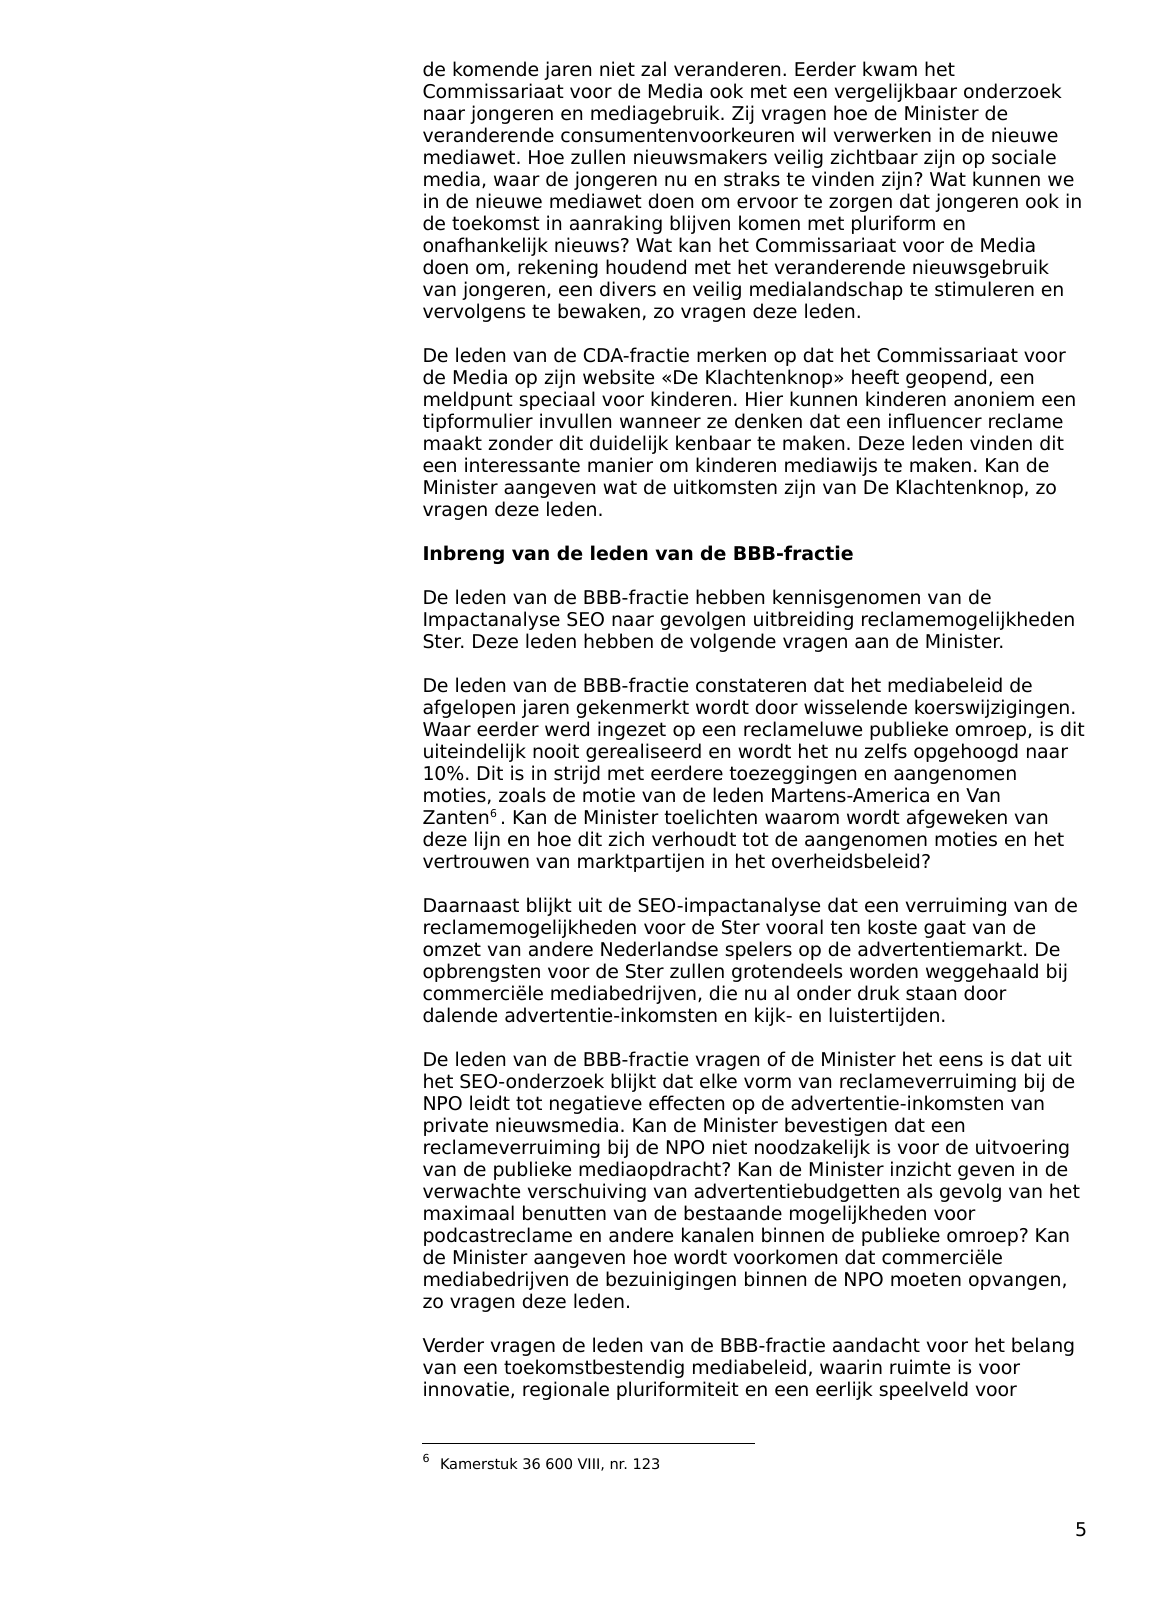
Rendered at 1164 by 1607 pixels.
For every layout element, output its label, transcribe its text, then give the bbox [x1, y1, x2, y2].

text De leden van de BBB-fractie vragen of de Minister het eens is dat uit het SEO-onderzoek blijkt dat elke vorm van reclameverruiming bij de NPO leidt tot negatieve effecten op de advertentie-inkomsten van private nieuwsmedia. Kan de Minister bevestigen dat een reclameverruiming bij de NPO niet noodzakelijk is voor de uitvoering van de publieke mediaopdracht? Kan de Minister inzicht geven in de verwachte verschuiving van advertentiebudgetten als gevolg van het maximaal benutten van de bestaande mogelijkheden voor podcastreclame en andere kanalen binnen de publieke omroep? Kan de Minister aangeven hoe wordt voorkomen dat commerciële mediabedrijven de bezuinigingen binnen de NPO moeten opvangen, zo vragen deze leden. [422, 1049, 1087, 1313]
text Kamerstuk 36 600 VIII, nr. 123 [422, 1452, 1087, 1474]
text De leden van de CDA-fractie merken op dat het Commissariaat voor de Media op zijn website «De Klachtenknop» heeft geopend, een meldpunt speciaal voor kinderen. Hier kunnen kinderen anoniem een tipformulier invullen wanneer ze denken dat een influencer reclame maakt zonder dit duidelijk kenbaar te maken. Deze leden vinden dit een interessante manier om kinderen mediawijs te maken. Kan de Minister aangeven wat de uitkomsten zijn van De Klachtenknop, zo vragen deze leden. [422, 345, 1087, 521]
subtitle Inbreng van de leden van de BBB-fractie [422, 543, 1087, 565]
text De leden van de BBB-fractie hebben kennisgenomen van de Impactanalyse SEO naar gevolgen uitbreiding reclamemogelijkheden Ster. Deze leden hebben de volgende vragen aan de Minister. [422, 587, 1087, 653]
text de komende jaren niet zal veranderen. Eerder kwam het Commissariaat voor de Media ook met een vergelijkbaar onderzoek naar jongeren en mediagebruik. Zij vragen hoe de Minister de veranderende consumentenvoorkeuren wil verwerken in de nieuwe mediawet. Hoe zullen nieuwsmakers veilig zichtbaar zijn op sociale media, waar de jongeren nu en straks te vinden zijn? Wat kunnen we in de nieuwe mediawet doen om ervoor te zorgen dat jongeren ook in de toekomst in aanraking blijven komen met pluriform en onafhankelijk nieuws? Wat kan het Commissariaat voor de Media doen om, rekening houdend met het veranderende nieuwsgebruik van jongeren, een divers en veilig medialandschap te stimuleren en vervolgens te bewaken, zo vragen deze leden. [422, 59, 1087, 323]
text De leden van de BBB-fractie constateren dat het mediabeleid de afgelopen jaren gekenmerkt wordt door wisselende koerswijzigingen. Waar eerder werd ingezet op een reclameluwe publieke omroep, is dit uiteindelijk nooit gerealiseerd en wordt het nu zelfs opgehoogd naar 10%. Dit is in strijd met eerdere toezeggingen en aangenomen moties, zoals de motie van de leden Martens-America en Van Zanten. Kan de Minister toelichten waarom wordt afgeweken van deze lijn en hoe dit zich verhoudt tot de aangenomen moties en het vertrouwen van marktpartijen in het overheidsbeleid? [422, 675, 1087, 873]
text Daarnaast blijkt uit de SEO-impactanalyse dat een verruiming van de reclamemogelijkheden voor de Ster vooral ten koste gaat van de omzet van andere Nederlandse spelers op de advertentiemarkt. De opbrengsten voor de Ster zullen grotendeels worden weggehaald bij commerciële mediabedrijven, die nu al onder druk staan door dalende advertentie-inkomsten en kijk- en luistertijden. [422, 895, 1087, 1027]
text Verder vragen de leden van de BBB-fractie aandacht voor het belang van een toekomstbestendig mediabeleid, waarin ruimte is voor innovatie, regionale pluriformiteit en een eerlijk speelveld voor [422, 1335, 1087, 1401]
